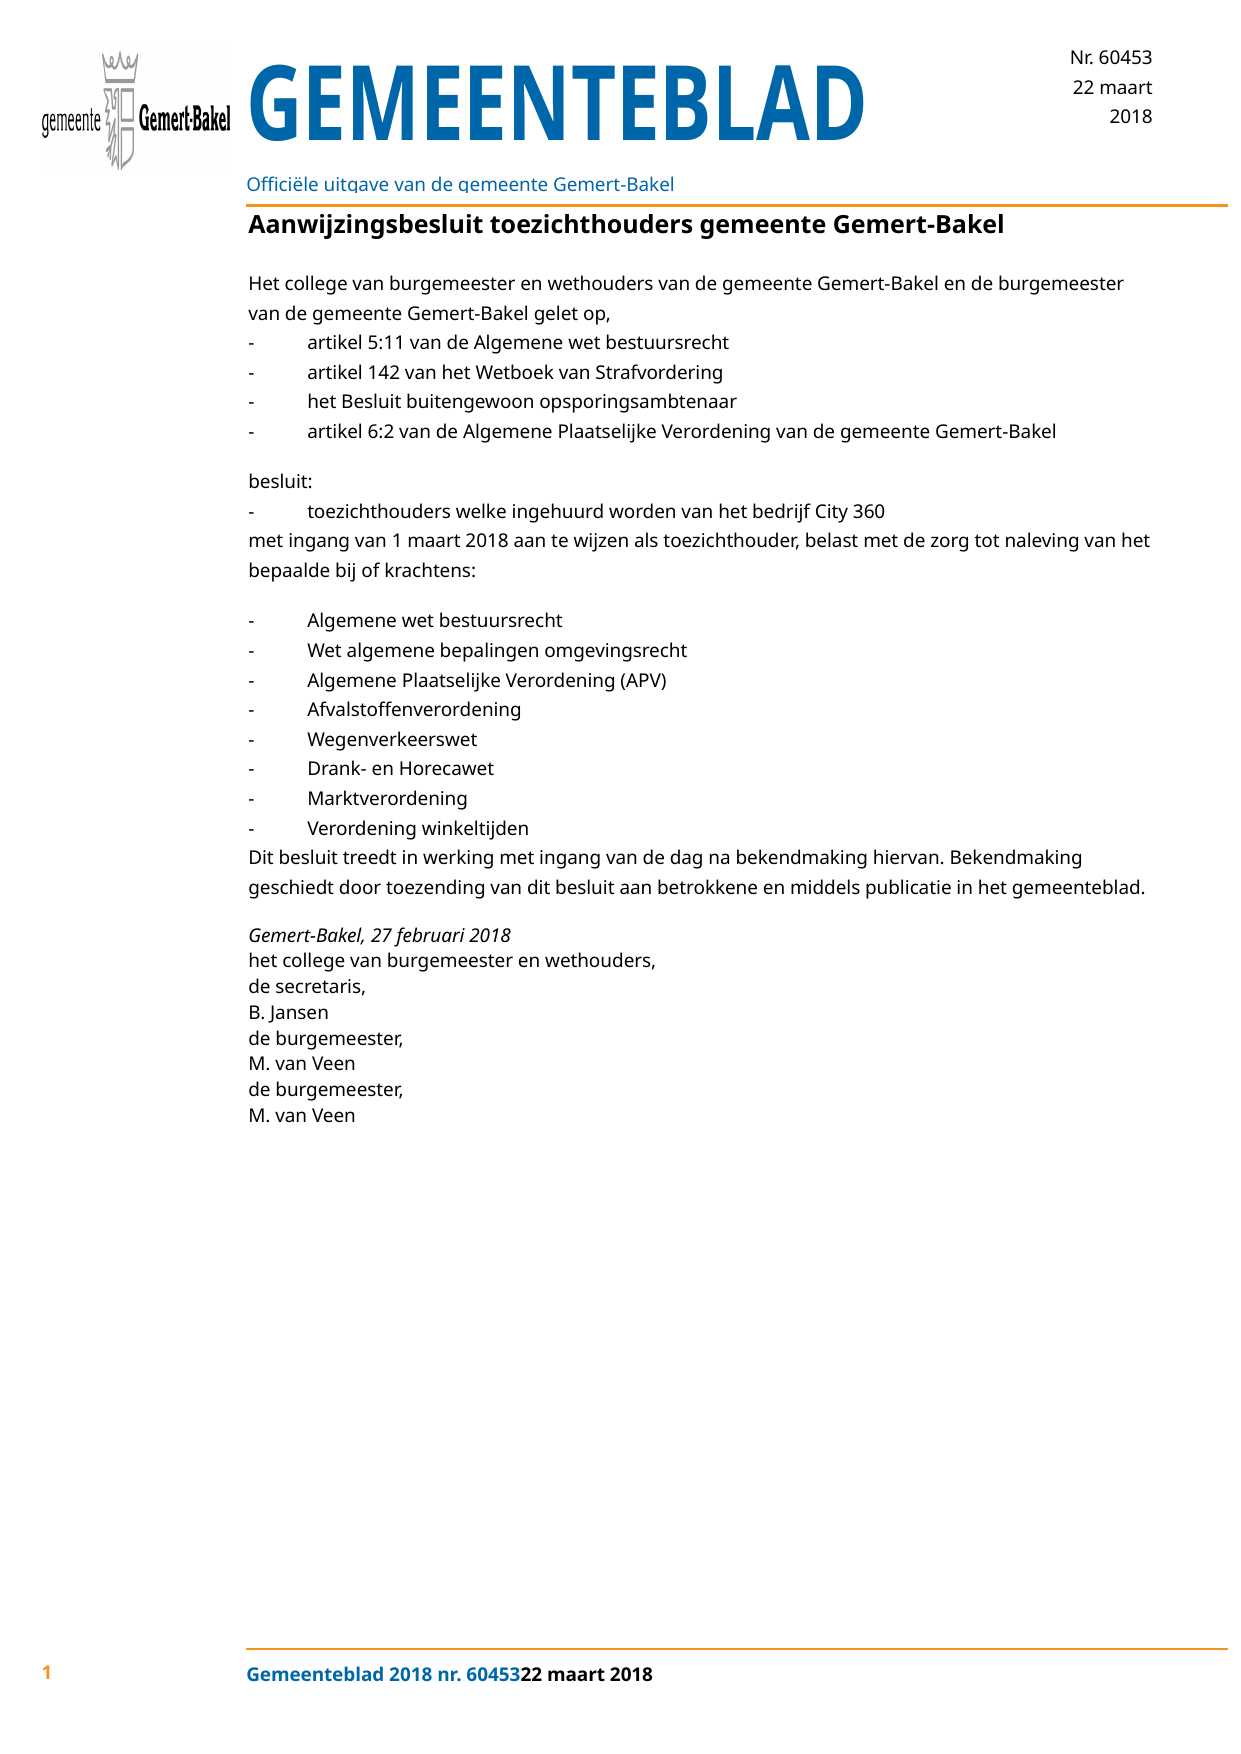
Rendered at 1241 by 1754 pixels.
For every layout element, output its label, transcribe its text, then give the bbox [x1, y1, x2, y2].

list het Besluit buitengewoon opsporingsambtenaar [248, 389, 1152, 414]
list Verordening winkeltijden [248, 815, 1152, 841]
text de secretaris, [248, 973, 1152, 999]
list Drank- en Horecawet [248, 756, 1152, 781]
list Algemene wet bestuursrecht [248, 608, 1152, 633]
list artikel 5:11 van de Algemene wet bestuursrecht [248, 329, 1152, 355]
list Wet algemene bepalingen omgevingsrecht [248, 637, 1152, 663]
list Algemene Plaatselijke Verordening (APV) [248, 667, 1152, 693]
list Marktverordening [248, 785, 1152, 811]
text de burgemeester, [248, 1076, 1152, 1102]
text besluit: [248, 468, 1152, 494]
text het college van burgemeester en wethouders, [248, 947, 1152, 973]
text M. van Veen [248, 1050, 1152, 1076]
text Dit besluit treedt in werking met ingang van de dag na bekendmaking hiervan. Bekendmaking geschiedt door toezending van dit besluit aan betrokkene en middels publicatie in het gemeenteblad. [248, 844, 1152, 900]
text Gemert-Bakel, 27 februari 2018 [248, 922, 1152, 947]
text M. van Veen [248, 1102, 1152, 1128]
text B. Jansen [248, 999, 1152, 1025]
list Afvalstoffenverordening [248, 696, 1152, 722]
picture [41, 47, 231, 172]
text de burgemeester, [248, 1025, 1152, 1050]
text Aanwijzingsbesluit toezichthouders gemeente Gemert-Bakel [248, 207, 1152, 241]
text met ingang van 1 maart 2018 aan te wijzen als toezichthouder, belast met de zorg tot naleving van het bepaalde bij of krachtens: [248, 528, 1152, 583]
list Wegenverkeerswet [248, 726, 1152, 752]
list artikel 142 van het Wetboek van Strafvordering [248, 359, 1152, 385]
text Het college van burgemeester en wethouders van de gemeente Gemert-Bakel en de burgemeester van de gemeente Gemert-Bakel gelet op, [248, 270, 1152, 326]
list toezichthouders welke ingehuurd worden van het bedrijf City 360 [248, 498, 1152, 524]
list artikel 6:2 van de Algemene Plaatselijke Verordening van de gemeente Gemert-Bakel [248, 418, 1152, 444]
